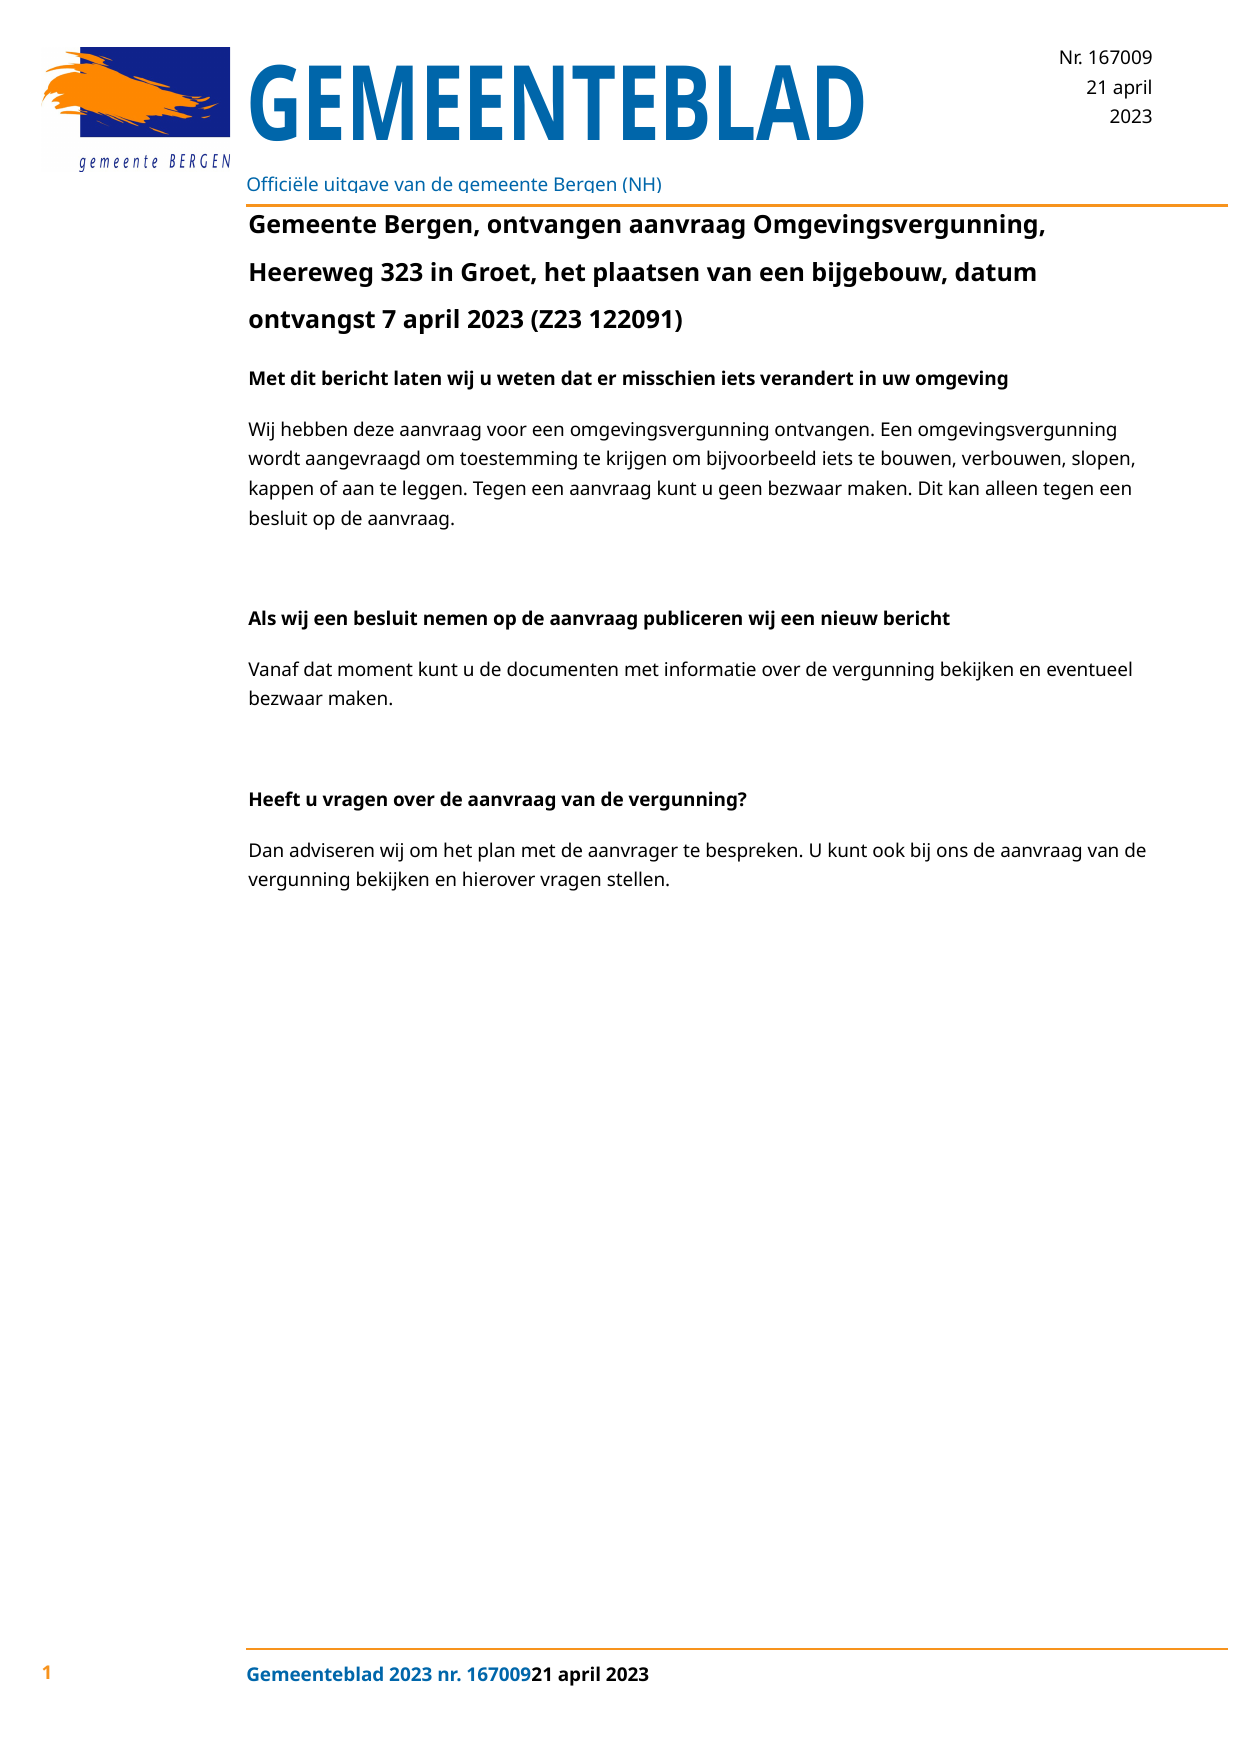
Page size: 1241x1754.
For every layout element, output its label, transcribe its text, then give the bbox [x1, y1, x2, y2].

text Vanaf dat moment kunt u de documenten met informatie over de vergunning bekijken en eventueel bezwaar maken. [248, 656, 1152, 711]
text Heeft u vragen over de aanvraag van de vergunning? [248, 786, 1152, 812]
text Met dit bericht laten wij u weten dat er misschien iets verandert in uw omgeving [248, 366, 1152, 391]
text Wij hebben deze aanvraag voor een omgevingsvergunning ontvangen. Een omgevingsvergunning wordt aangevraagd om toestemming te krijgen om bijvoorbeeld iets te bouwen, verbouwen, slopen, kappen of aan te leggen. Tegen een aanvraag kunt u geen bezwaar maken. Dit kan alleen tegen een besluit op de aanvraag. [248, 416, 1152, 530]
text Dan adviseren wij om het plan met de aanvrager te bespreken. U kunt ook bij ons de aanvraag van de vergunning bekijken en hierover vragen stellen. [248, 837, 1152, 892]
picture [41, 47, 231, 172]
text Als wij een besluit nemen op de aanvraag publiceren wij een nieuw bericht [248, 606, 1152, 631]
text Gemeente Bergen, ontvangen aanvraag Omgevingsvergunning, Heereweg 323 in Groet, het plaatsen van een bijgebouw, datum ontvangst 7 april 2023 (Z23 122091) [248, 207, 1152, 336]
